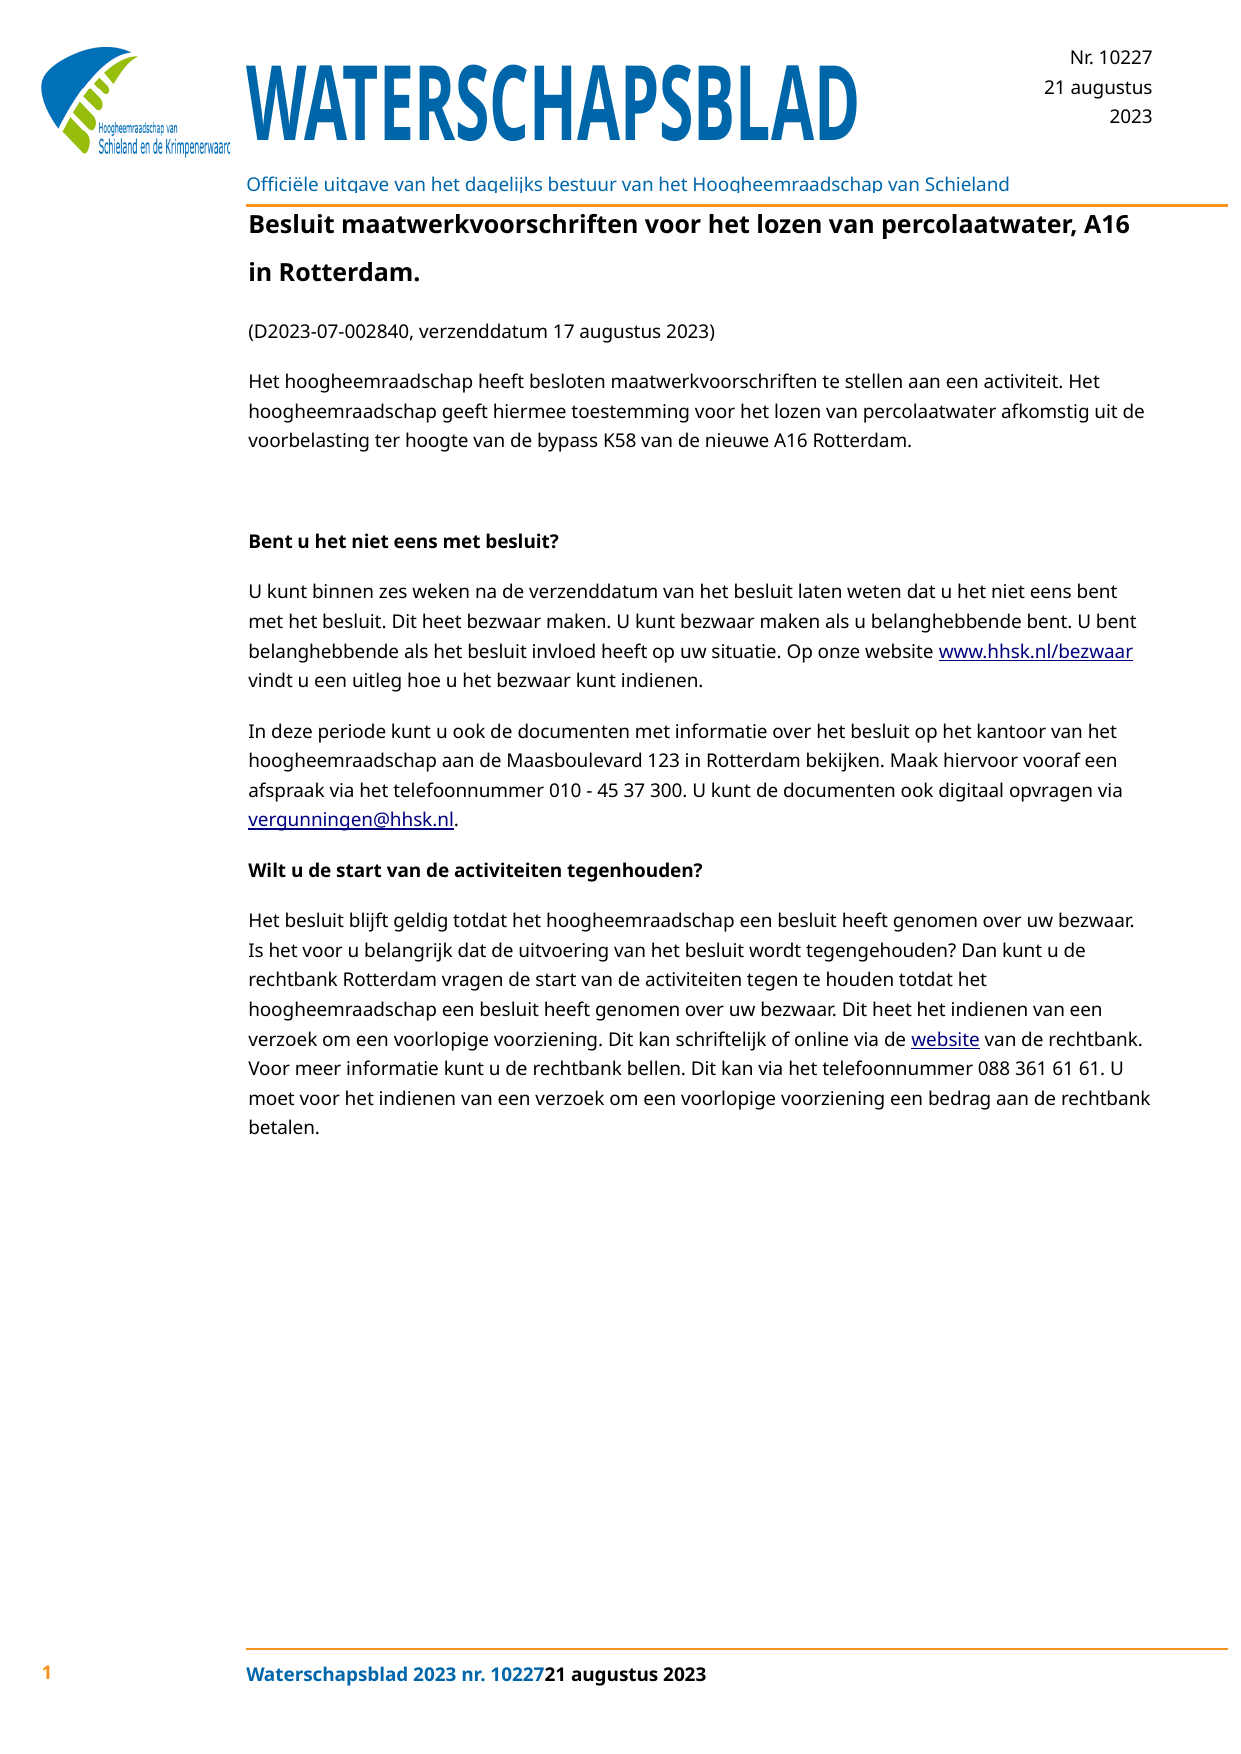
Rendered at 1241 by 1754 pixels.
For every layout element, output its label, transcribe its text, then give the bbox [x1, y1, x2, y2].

text Het hoogheemraadschap heeft besloten maatwerkvoorschriften te stellen aan een activiteit. Het hoogheemraadschap geeft hiermee toestemming voor het lozen van percolaatwater afkomstig uit de voorbelasting ter hoogte van de bypass K58 van de nieuwe A16 Rotterdam. [248, 368, 1152, 453]
text Bent u het niet eens met besluit? [248, 528, 1152, 554]
text Besluit maatwerkvoorschriften voor het lozen van percolaatwater, A16 in Rotterdam. [248, 207, 1152, 288]
text U kunt binnen zes weken na de verzenddatum van het besluit laten weten dat u het niet eens bent met het besluit. Dit heet bezwaar maken. U kunt bezwaar maken als u belanghebbende bent. U bent belanghebbende als het besluit invloed heeft op uw situatie. Op onze website www.hhsk.nl/bezwaar vindt u een uitleg hoe u het bezwaar kunt indienen. [248, 579, 1152, 693]
text In deze periode kunt u ook de documenten met informatie over het besluit op het kantoor van het hoogheemraadschap aan de Maasboulevard 123 in Rotterdam bekijken. Maak hiervoor vooraf een afspraak via het telefoonnummer 010 - 45 37 300. U kunt de documenten ook digitaal opvragen via vergunningen@hhsk.nl. [248, 718, 1152, 832]
picture [41, 47, 231, 172]
text Het besluit blijft geldig totdat het hoogheemraadschap een besluit heeft genomen over uw bezwaar. Is het voor u belangrijk dat de uitvoering van het besluit wordt tegengehouden? Dan kunt u de rechtbank Rotterdam vragen de start van de activiteiten tegen te houden totdat het hoogheemraadschap een besluit heeft genomen over uw bezwaar. Dit heet het indienen van een verzoek om een voorlopige voorziening. Dit kan schriftelijk of online via de website van de rechtbank. Voor meer informatie kunt u de rechtbank bellen. Dit kan via het telefoonnummer 088 361 61 61. U moet voor het indienen van een verzoek om een voorlopige voorziening een bedrag aan de rechtbank betalen. [248, 907, 1152, 1140]
text Wilt u de start van de activiteiten tegenhouden? [248, 857, 1152, 883]
text (D2023-07-002840, verzenddatum 17 augustus 2023) [248, 318, 1152, 344]
